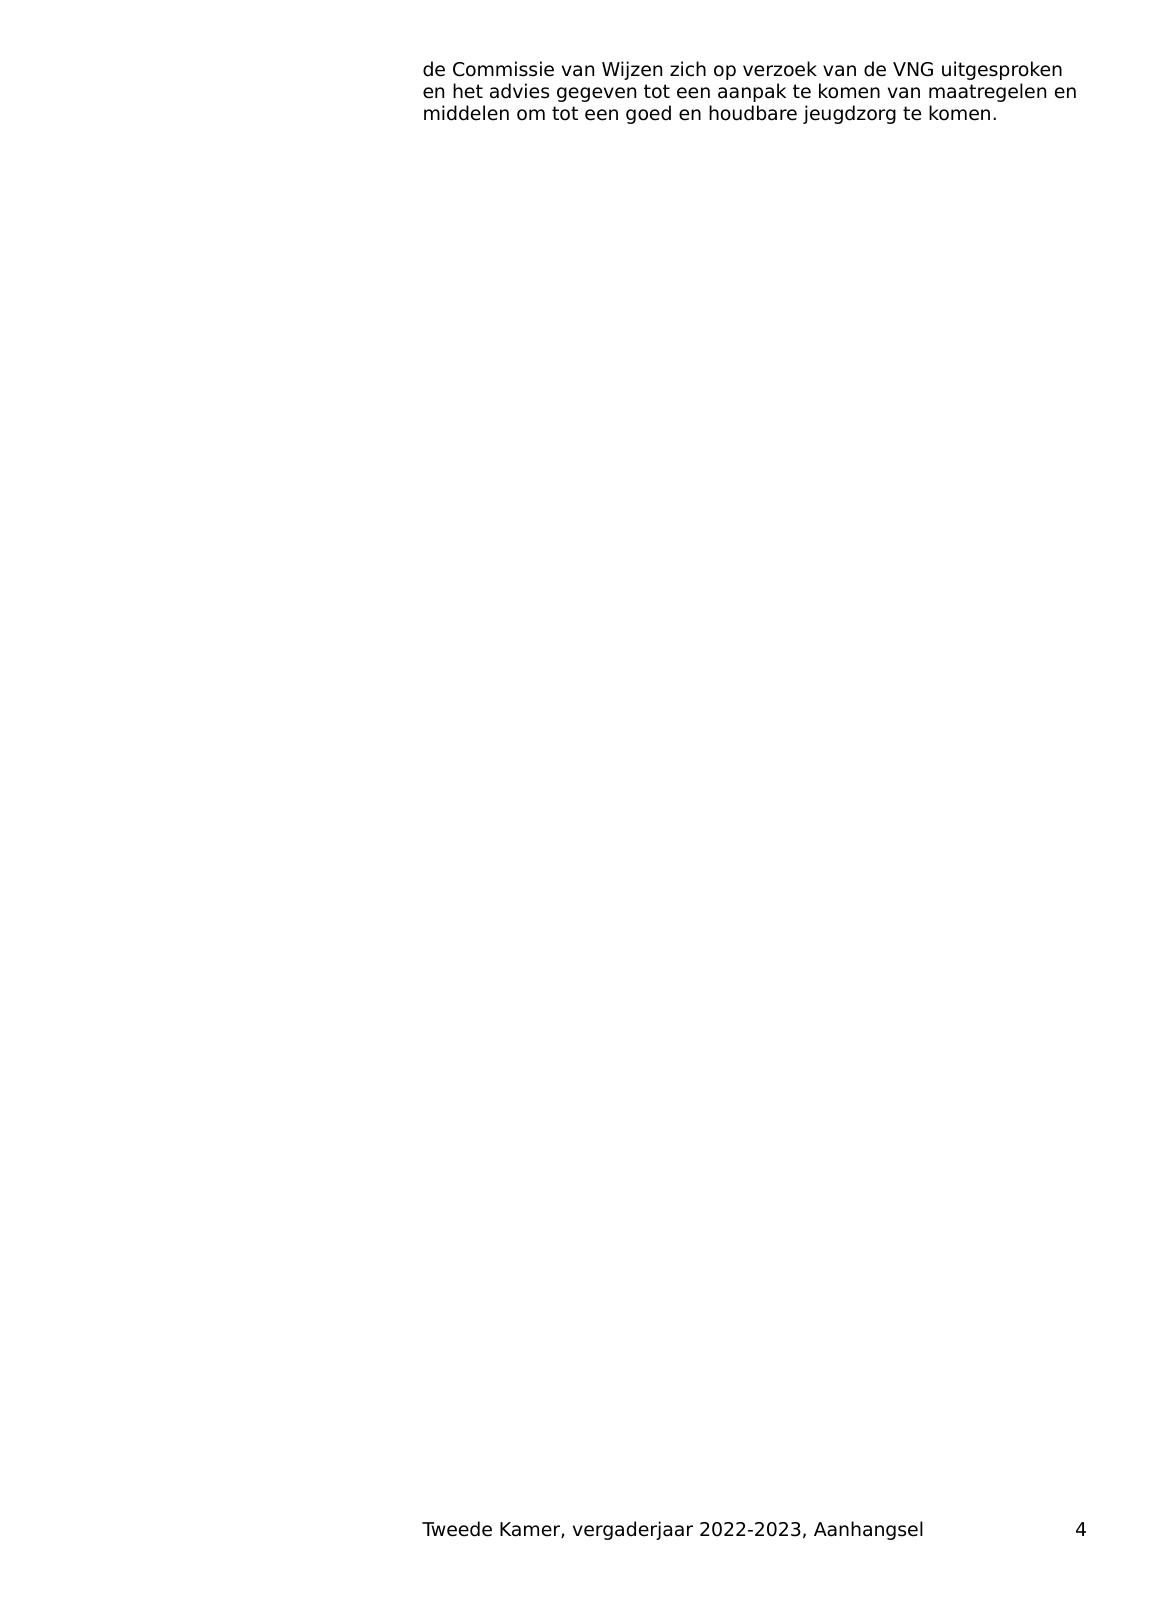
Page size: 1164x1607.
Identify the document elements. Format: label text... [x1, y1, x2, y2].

text de Commissie van Wijzen zich op verzoek van de VNG uitgesproken en het advies gegeven tot een aanpak te komen van maatregelen en middelen om tot een goed en houdbare jeugdzorg te komen. [422, 59, 1087, 125]
